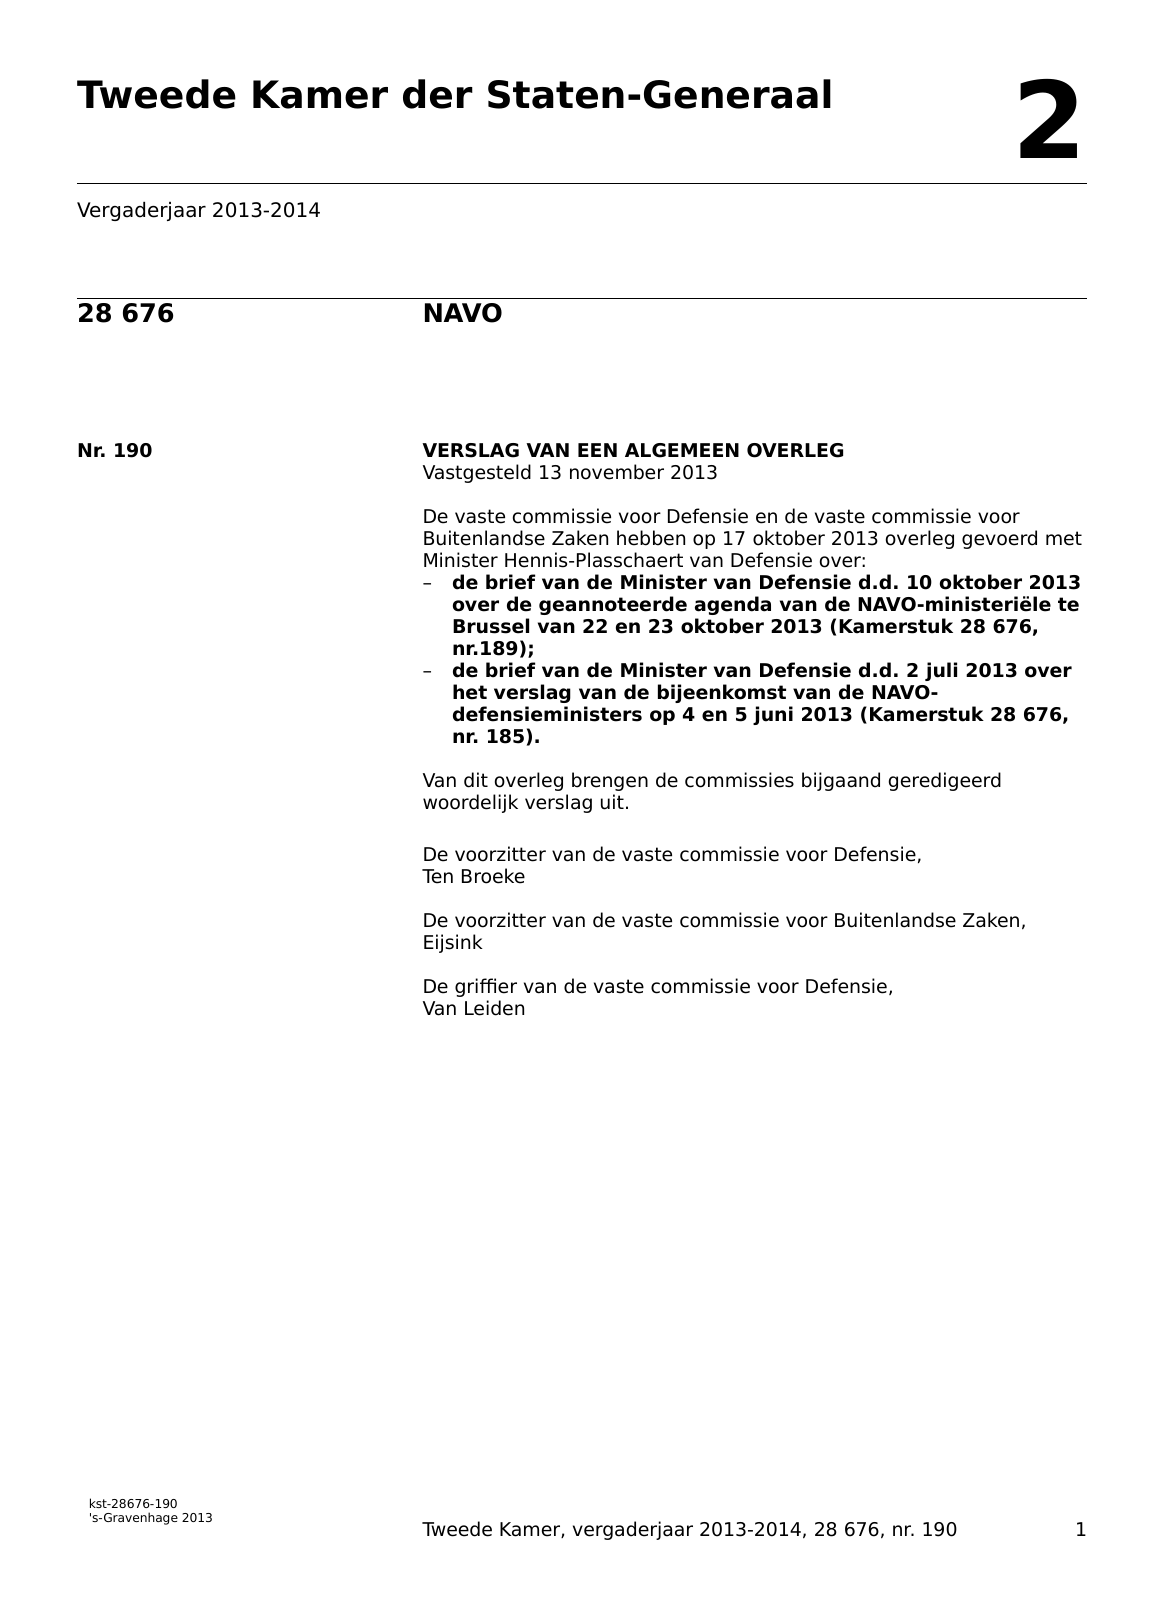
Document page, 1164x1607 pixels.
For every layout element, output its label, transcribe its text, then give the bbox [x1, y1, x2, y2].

table_cell Vergaderjaar 2013-2014 [77, 184, 1087, 298]
subtitle 28 676 NAVO [77, 299, 1087, 329]
text kst-28676-190 [88, 1497, 323, 1511]
text De voorzitter van de vaste commissie voor Buitenlandse Zaken, Eijsink [422, 910, 1087, 954]
text De vaste commissie voor Defensie en de vaste commissie voor Buitenlandse Zaken hebben op 17 oktober 2013 overleg gevoerd met Minister Hennis-Plasschaert van Defensie over: [422, 506, 1087, 572]
text 's-Gravenhage 2013 [88, 1511, 323, 1525]
text – de brief van de Minister van Defensie d.d. 2 juli 2013 over het verslag van de bijeenkomst van de NAVO-defensieministers op 4 en 5 juni 2013 (Kamerstuk 28 676, nr. 185). [422, 660, 1087, 748]
subtitle Nr. 190 VERSLAG VAN EEN ALGEMEEN OVERLEG [77, 440, 1087, 462]
text – de brief van de Minister van Defensie d.d. 10 oktober 2013 over de geannoteerde agenda van de NAVO-ministeriële te Brussel van 22 en 23 oktober 2013 (Kamerstuk 28 676, nr.189); [422, 572, 1087, 660]
text Van dit overleg brengen de commissies bijgaand geredigeerd woordelijk verslag uit. [422, 770, 1087, 814]
text De griffier van de vaste commissie voor Defensie, Van Leiden [422, 976, 1087, 1020]
text Vastgesteld 13 november 2013 [422, 462, 1087, 484]
table_header Tweede Kamer der Staten-Generaal [77, 59, 886, 183]
table_header 2 [886, 59, 1087, 183]
text De voorzitter van de vaste commissie voor Defensie, Ten Broeke [422, 844, 1087, 888]
